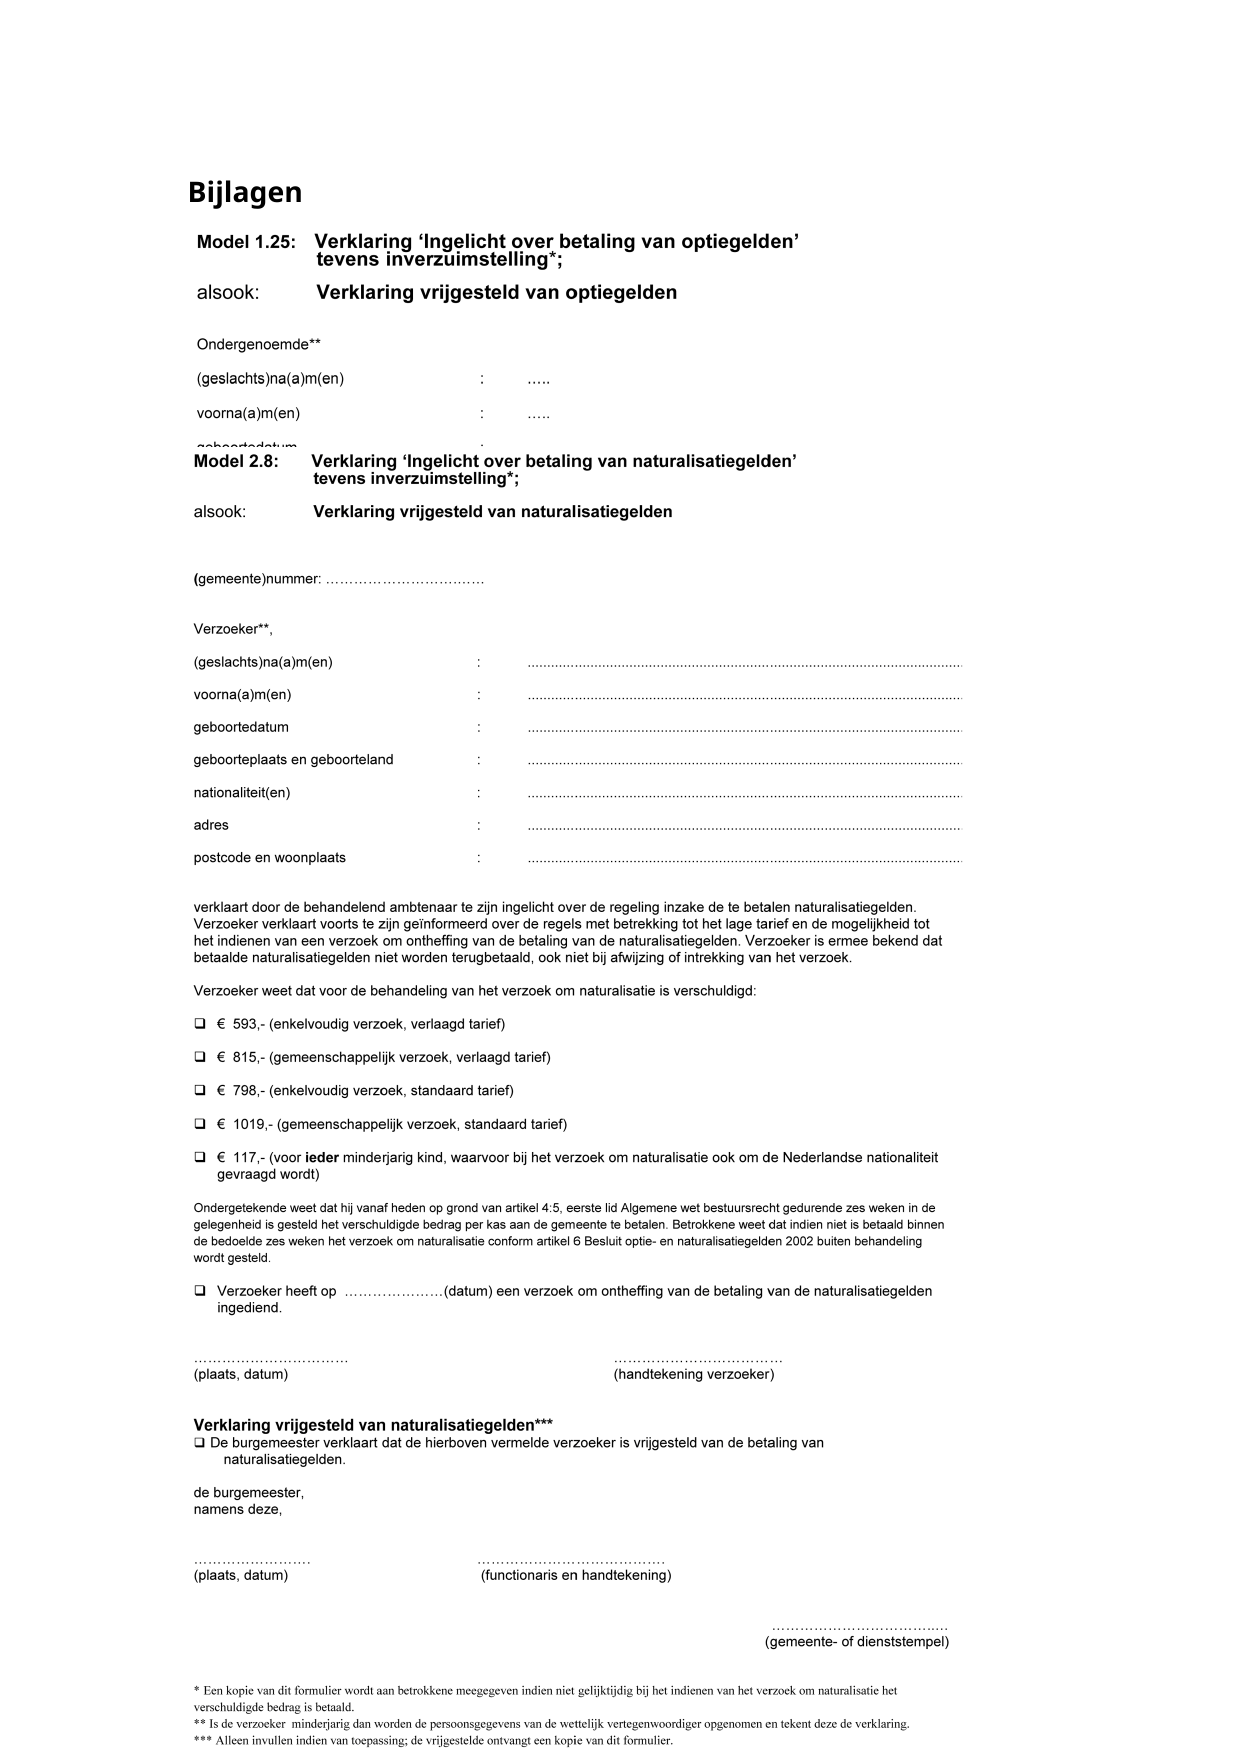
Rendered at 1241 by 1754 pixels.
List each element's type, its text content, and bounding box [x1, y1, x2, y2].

picture [187, 226, 963, 1754]
subtitle Bijlagen [187, 172, 1053, 211]
